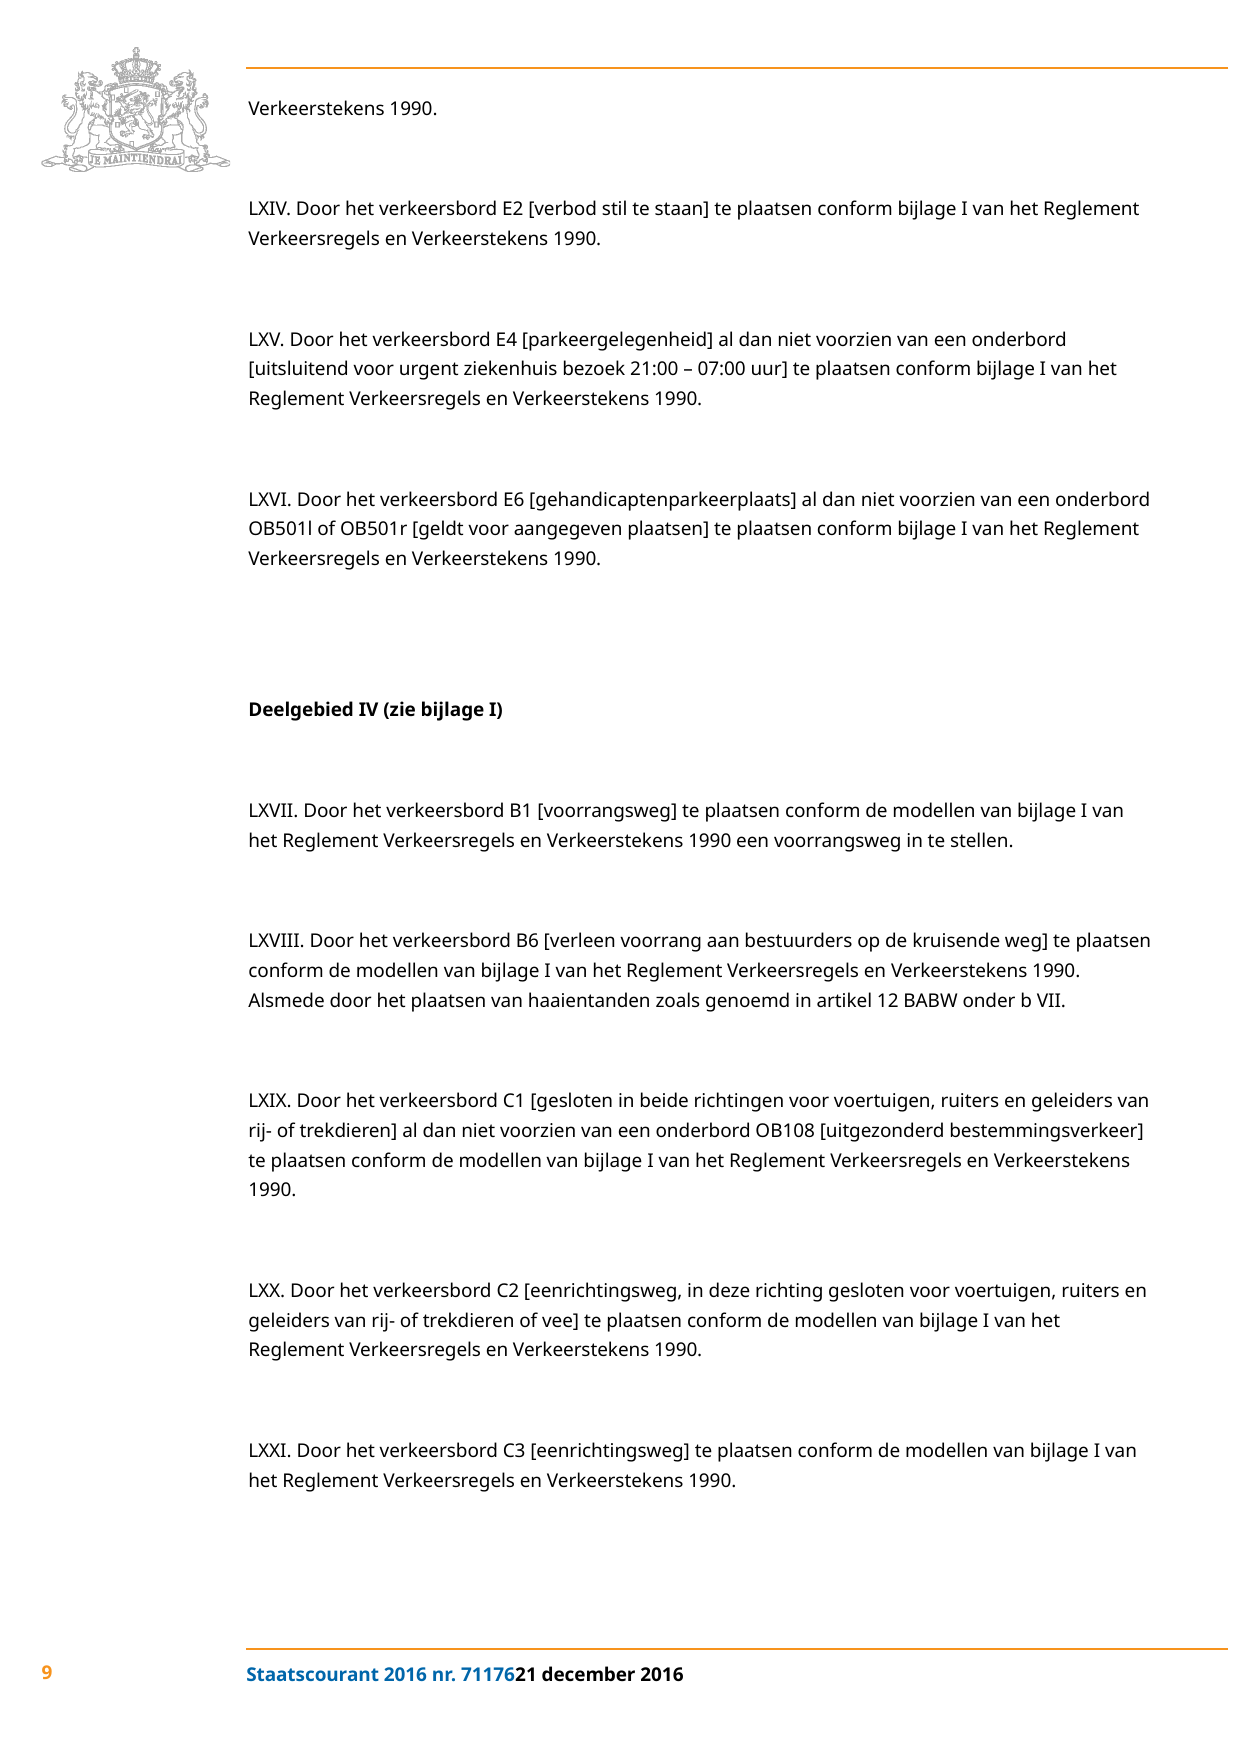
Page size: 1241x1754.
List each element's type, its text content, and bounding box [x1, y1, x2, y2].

text LXIX. Door het verkeersbord C1 [gesloten in beide richtingen voor voertuigen, ruiters en geleiders van rij- of trekdieren] al dan niet voorzien van een onderbord OB108 [uitgezonderd bestemmingsverkeer] te plaatsen conform de modellen van bijlage I van het Reglement Verkeersregels en Verkeerstekens 1990. [248, 1088, 1152, 1202]
text LXX. Door het verkeersbord C2 [eenrichtingsweg, in deze richting gesloten voor voertuigen, ruiters en geleiders van rij- of trekdieren of vee] te plaatsen conform de modellen van bijlage I van het Reglement Verkeersregels en Verkeerstekens 1990. [248, 1277, 1152, 1362]
text LXIV. Door het verkeersbord E2 [verbod stil te staan] te plaatsen conform bijlage I van het Reglement Verkeersregels en Verkeerstekens 1990. [248, 196, 1152, 251]
text Verkeerstekens 1990. [248, 95, 1152, 121]
text LXVII. Door het verkeersbord B1 [voorrangsweg] te plaatsen conform de modellen van bijlage I van het Reglement Verkeersregels en Verkeerstekens 1990 een voorrangsweg in te stellen. [248, 797, 1152, 853]
text LXVIII. Door het verkeersbord B6 [verleen voorrang aan bestuurders op de kruisende weg] te plaatsen conform de modellen van bijlage I van het Reglement Verkeersregels en Verkeerstekens 1990. Alsmede door het plaatsen van haaientanden zoals genoemd in artikel 12 BABW onder b VII. [248, 928, 1152, 1013]
text Deelgebied IV (zie bijlage I) [248, 696, 1152, 722]
text LXV. Door het verkeersbord E4 [parkeergelegenheid] al dan niet voorzien van een onderbord [uitsluitend voor urgent ziekenhuis bezoek 21:00 – 07:00 uur] te plaatsen conform bijlage I van het Reglement Verkeersregels en Verkeerstekens 1990. [248, 326, 1152, 411]
text LXXI. Door het verkeersbord C3 [eenrichtingsweg] te plaatsen conform de modellen van bijlage I van het Reglement Verkeersregels en Verkeerstekens 1990. [248, 1437, 1152, 1493]
picture [41, 47, 231, 172]
text LXVI. Door het verkeersbord E6 [gehandicaptenparkeerplaats] al dan niet voorzien van een onderbord OB501l of OB501r [geldt voor aangegeven plaatsen] te plaatsen conform bijlage I van het Reglement Verkeersregels en Verkeerstekens 1990. [248, 486, 1152, 571]
